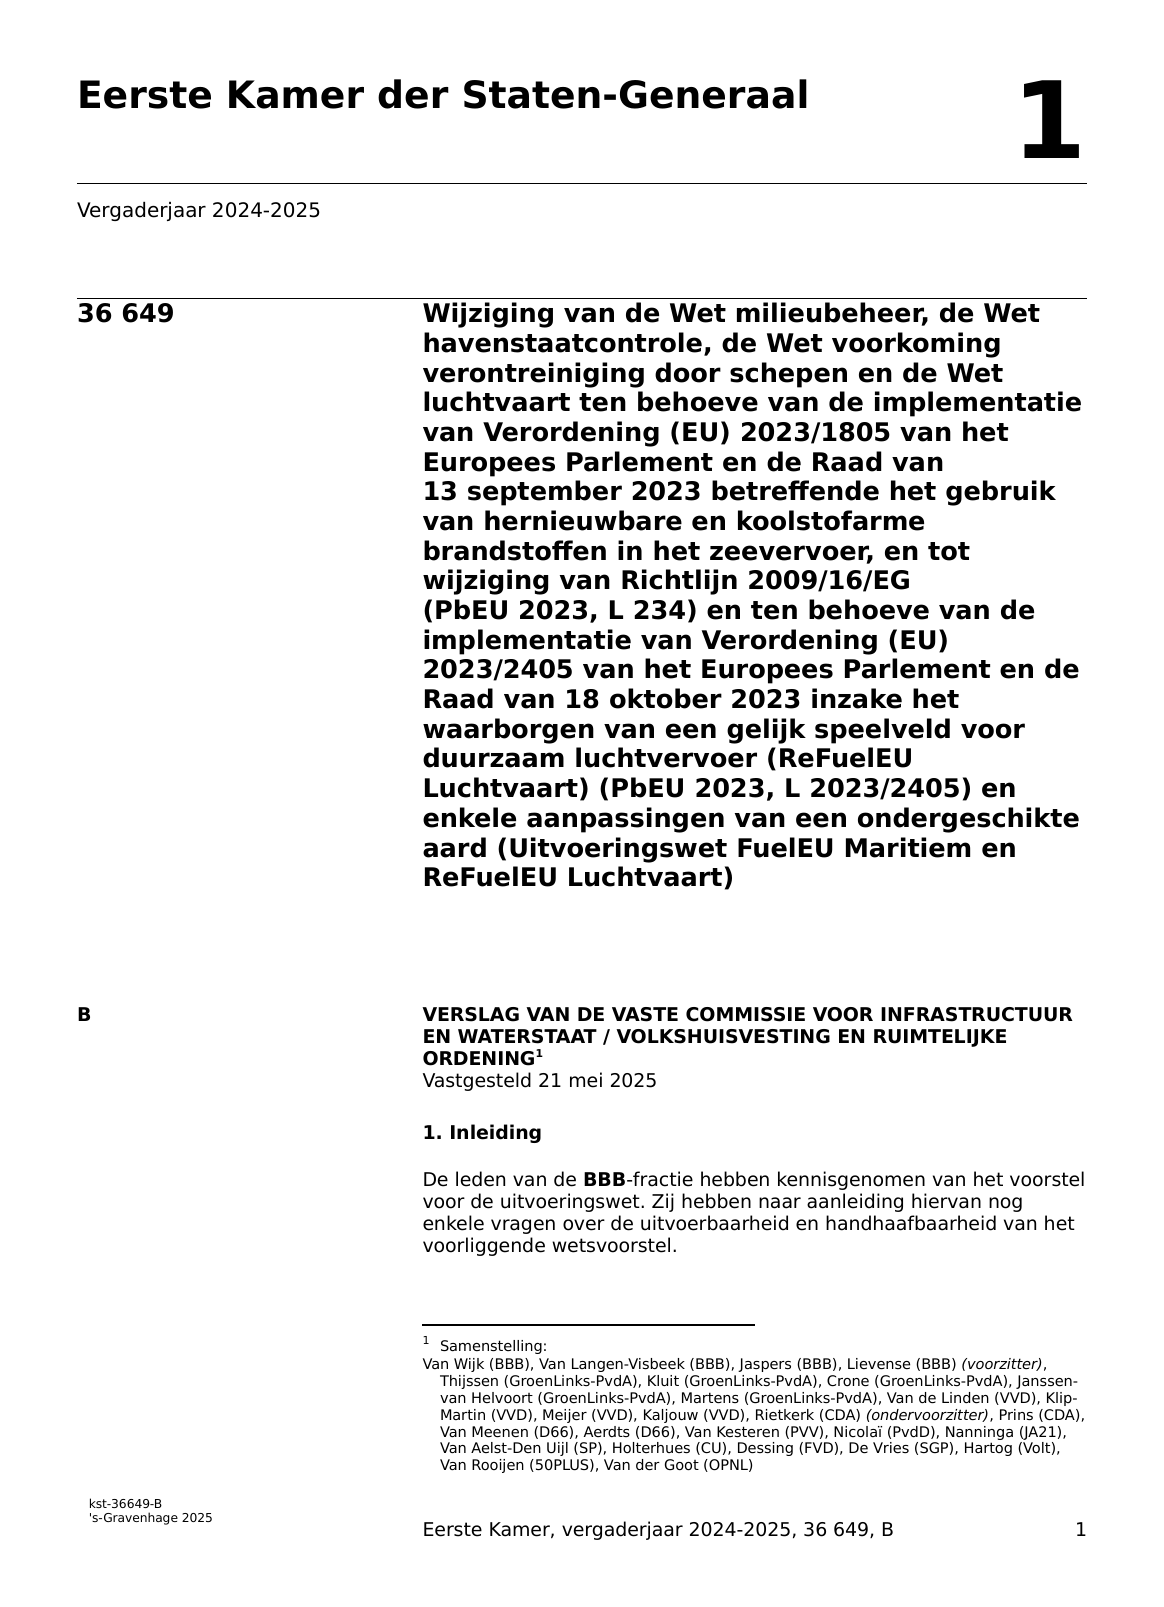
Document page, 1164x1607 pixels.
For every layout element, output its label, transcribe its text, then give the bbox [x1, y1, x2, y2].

subtitle 36 649 Wijziging van de Wet milieubeheer, de Wet havenstaatcontrole, de Wet voorkoming verontreiniging door schepen en de Wet luchtvaart ten behoeve van de implementatie van Verordening (EU) 2023/1805 van het Europees Parlement en de Raad van 13 september 2023 betreffende het gebruik van hernieuwbare en koolstofarme brandstoffen in het zeevervoer, en tot wijziging van Richtlijn 2009/16/EG (PbEU 2023, L 234) en ten behoeve van de implementatie van Verordening (EU) 2023/2405 van het Europees Parlement en de Raad van 18 oktober 2023 inzake het waarborgen van een gelijk speelveld voor duurzaam luchtvervoer (ReFuelEU Luchtvaart) (PbEU 2023, L 2023/2405) en enkele aanpassingen van een ondergeschikte aard (Uitvoeringswet FuelEU Maritiem en ReFuelEU Luchtvaart) [77, 299, 1087, 893]
subtitle B VERSLAG VAN DE VASTE COMMISSIE VOOR INFRASTRUCTUUR EN WATERSTAAT / VOLKSHUISVESTING EN RUIMTELIJKE ORDENING [77, 1004, 1087, 1070]
text Vastgesteld 21 mei 2025 [422, 1070, 1087, 1092]
text kst-36649-B [88, 1497, 323, 1511]
text Van Wijk (BBB), Van Langen-Visbeek (BBB), Jaspers (BBB), Lievense (BBB) (voorzitter), Thijssen (GroenLinks-PvdA), Kluit (GroenLinks-PvdA), Crone (GroenLinks-PvdA), Janssen-van Helvoort (GroenLinks-PvdA), Martens (GroenLinks-PvdA), Van de Linden (VVD), Klip-Martin (VVD), Meijer (VVD), Kaljouw (VVD), Rietkerk (CDA) (ondervoorzitter), Prins (CDA), Van Meenen (D66), Aerdts (D66), Van Kesteren (PVV), Nicolaï (PvdD), Nanninga (JA21), Van Aelst-Den Uijl (SP), Holterhues (CU), Dessing (FVD), De Vries (SGP), Hartog (Volt), Van Rooijen (50PLUS), Van der Goot (OPNL) [422, 1356, 1087, 1474]
table_header Eerste Kamer der Staten-Generaal [77, 59, 886, 183]
text De leden van de BBB-fractie hebben kennisgenomen van het voorstel voor de uitvoeringswet. Zij hebben naar aanleiding hiervan nog enkele vragen over de uitvoerbaarheid en handhaafbaarheid van het voorliggende wetsvoorstel. [422, 1169, 1087, 1257]
table_cell Vergaderjaar 2024-2025 [77, 184, 1087, 298]
text 's-Gravenhage 2025 [88, 1511, 323, 1525]
table_header 1 [886, 59, 1087, 183]
subtitle 1. Inleiding [422, 1122, 1087, 1144]
text Samenstelling: [422, 1334, 1087, 1356]
